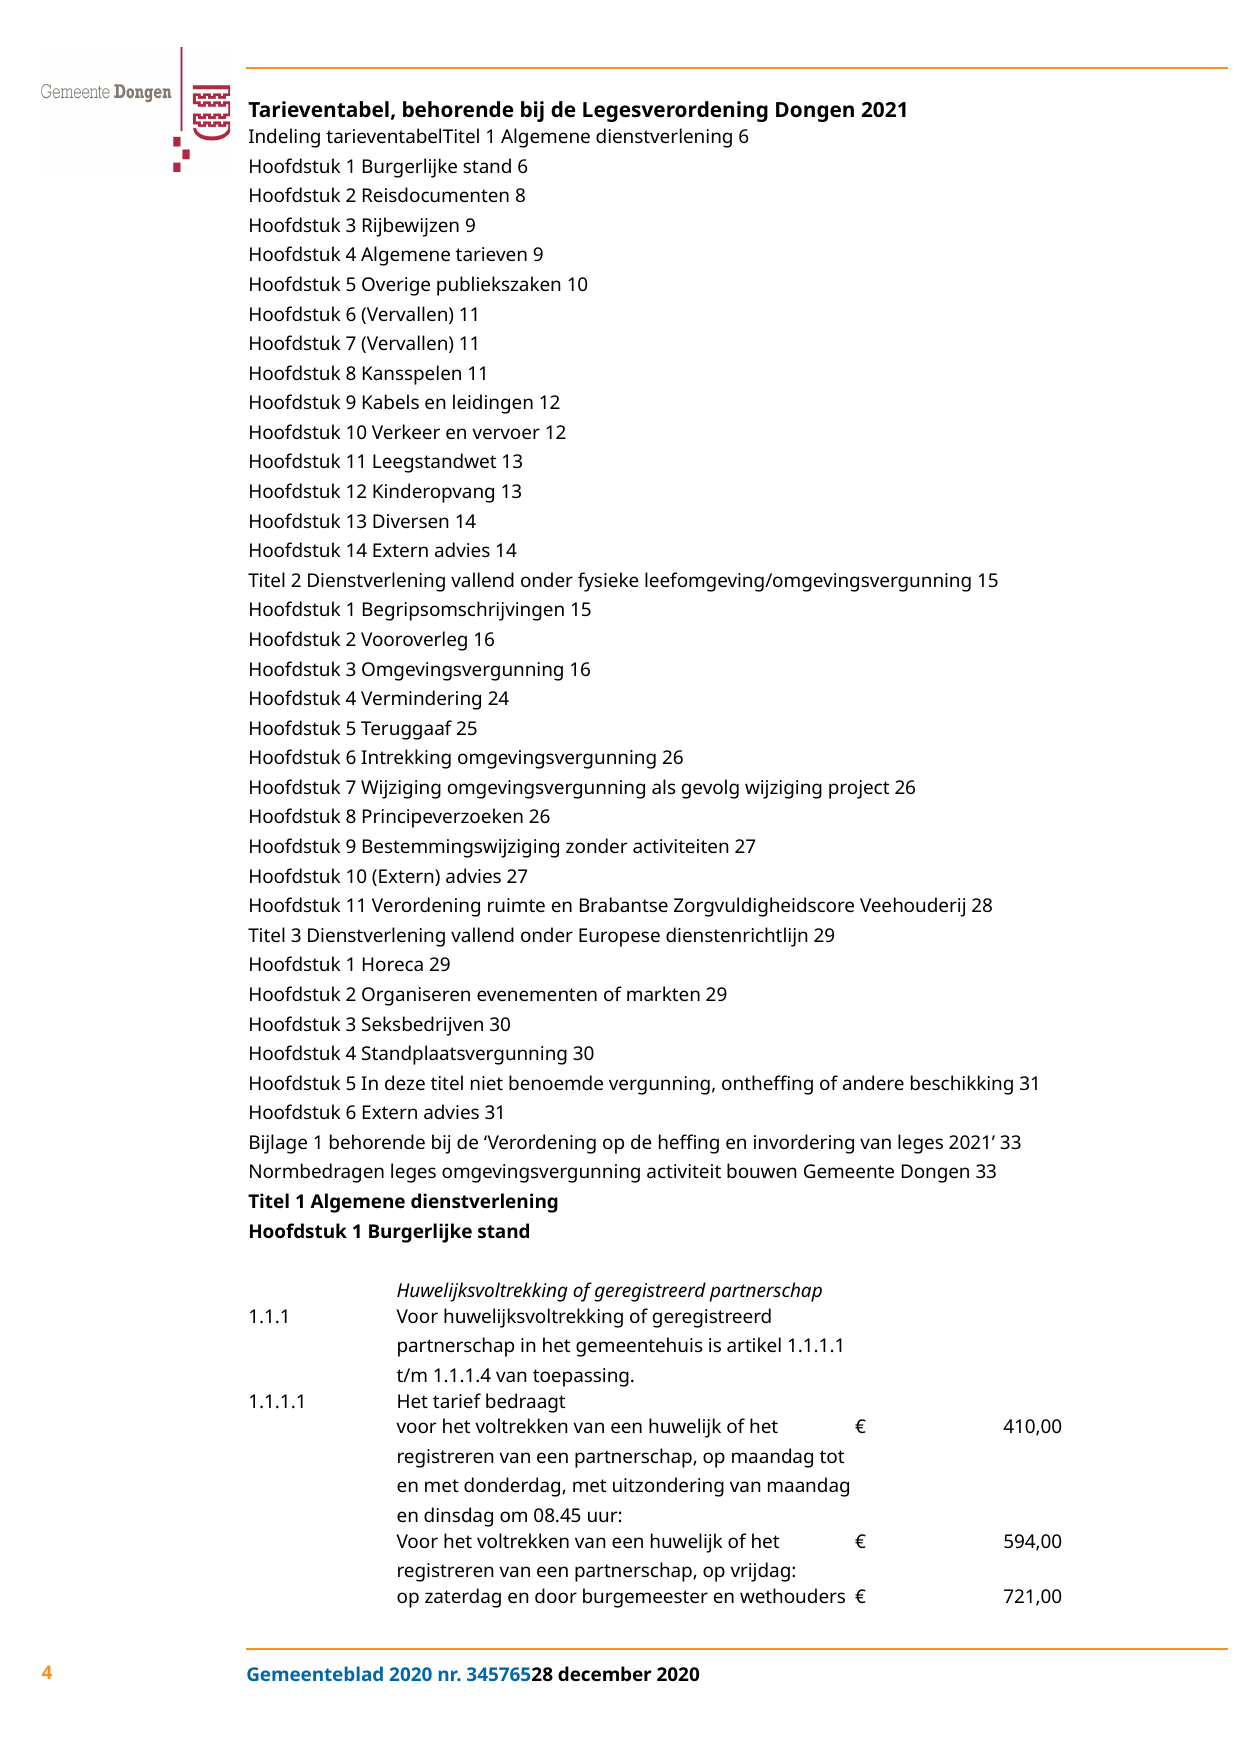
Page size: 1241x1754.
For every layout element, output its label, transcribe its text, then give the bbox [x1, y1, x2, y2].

text Titel 3 Dienstverlening vallend onder Europese dienstenrichtlijn 29 [248, 922, 1152, 948]
text Hoofdstuk 11 Verordening ruimte en Brabantse Zorgvuldigheidscore Veehouderij 28 [248, 892, 1152, 918]
table_cell [248, 1583, 396, 1609]
text Hoofdstuk 4 Standplaatsvergunning 30 [248, 1040, 1152, 1066]
text Hoofdstuk 11 Leegstandwet 13 [248, 449, 1152, 474]
table_cell € [855, 1528, 1003, 1583]
text Hoofdstuk 7 (Vervallen) 11 [248, 330, 1152, 356]
text Hoofdstuk 5 In deze titel niet benoemde vergunning, ontheffing of andere beschikking 31 [248, 1070, 1152, 1096]
text Hoofdstuk 3 Seksbedrijven 30 [248, 1011, 1152, 1037]
text Bijlage 1 behorende bij de ‘Verordening op de heffing en invordering van leges 2021’ 33 [248, 1129, 1152, 1155]
table_cell 721,00 [1003, 1583, 1152, 1609]
table_header [248, 1277, 396, 1303]
table_cell [248, 1528, 396, 1583]
table_cell Voor het voltrekken van een huwelijk of het registreren van een partnerschap, op vrijdag: [396, 1528, 855, 1583]
text Titel 1 Algemene dienstverlening [248, 1188, 1152, 1214]
text Hoofdstuk 9 Kabels en leidingen 12 [248, 389, 1152, 415]
table_cell 1.1.1 [248, 1303, 396, 1388]
text Hoofdstuk 1 Burgerlijke stand [248, 1218, 1152, 1244]
picture [41, 47, 231, 172]
text Hoofdstuk 8 Kansspelen 11 [248, 360, 1152, 386]
text Hoofdstuk 9 Bestemmingswijziging zonder activiteiten 27 [248, 833, 1152, 859]
text Hoofdstuk 6 (Vervallen) 11 [248, 301, 1152, 327]
table_header Huwelijksvoltrekking of geregistreerd partnerschap [396, 1277, 855, 1303]
text Hoofdstuk 4 Algemene tarieven 9 [248, 242, 1152, 267]
text Hoofdstuk 3 Rijbewijzen 9 [248, 212, 1152, 238]
text Indeling tarieventabelTitel 1 Algemene dienstverlening 6 [248, 123, 1152, 149]
text Hoofdstuk 4 Vermindering 24 [248, 685, 1152, 711]
table_cell Het tarief bedraagt [396, 1388, 855, 1413]
text Hoofdstuk 3 Omgevingsvergunning 16 [248, 656, 1152, 682]
table_cell [248, 1414, 396, 1528]
text Titel 2 Dienstverlening vallend onder fysieke leefomgeving/omgevingsvergunning 15 [248, 567, 1152, 593]
table_cell [855, 1388, 1003, 1413]
text Hoofdstuk 6 Intrekking omgevingsvergunning 26 [248, 744, 1152, 770]
text Hoofdstuk 2 Organiseren evenementen of markten 29 [248, 981, 1152, 1007]
text Hoofdstuk 10 Verkeer en vervoer 12 [248, 419, 1152, 445]
text Hoofdstuk 1 Horeca 29 [248, 952, 1152, 977]
table_cell op zaterdag en door burgemeester en wethouders [396, 1583, 855, 1609]
table_cell € [855, 1583, 1003, 1609]
table_cell [1003, 1388, 1152, 1413]
text Hoofdstuk 10 (Extern) advies 27 [248, 863, 1152, 889]
text Hoofdstuk 2 Vooroverleg 16 [248, 626, 1152, 652]
text Hoofdstuk 13 Diversen 14 [248, 508, 1152, 534]
text Hoofdstuk 7 Wijziging omgevingsvergunning als gevolg wijziging project 26 [248, 774, 1152, 800]
table_header [855, 1277, 1003, 1303]
text Hoofdstuk 8 Principeverzoeken 26 [248, 804, 1152, 829]
text Hoofdstuk 6 Extern advies 31 [248, 1099, 1152, 1125]
table_cell € [855, 1414, 1003, 1528]
text Normbedragen leges omgevingsvergunning activiteit bouwen Gemeente Dongen 33 [248, 1159, 1152, 1184]
text Hoofdstuk 12 Kinderopvang 13 [248, 478, 1152, 504]
text Hoofdstuk 1 Begripsomschrijvingen 15 [248, 597, 1152, 622]
table_cell 594,00 [1003, 1528, 1152, 1583]
text Hoofdstuk 14 Extern advies 14 [248, 537, 1152, 563]
text Hoofdstuk 1 Burgerlijke stand 6 [248, 153, 1152, 179]
text Hoofdstuk 5 Teruggaaf 25 [248, 715, 1152, 741]
table_header [1003, 1277, 1152, 1303]
table_cell 410,00 [1003, 1414, 1152, 1528]
table_cell [1003, 1303, 1152, 1388]
table_cell voor het voltrekken van een huwelijk of het registreren van een partnerschap, op maandag tot en met donderdag, met uitzondering van maandag en dinsdag om 08.45 uur: [396, 1414, 855, 1528]
text Hoofdstuk 2 Reisdocumenten 8 [248, 182, 1152, 208]
text Tarieventabel, behorende bij de Legesverordening Dongen 2021 [248, 95, 1152, 123]
table_cell Voor huwelijksvoltrekking of geregistreerd partnerschap in het gemeentehuis is artikel 1.1.1.1 t/m 1.1.1.4 van toepassing. [396, 1303, 855, 1388]
table_cell 1.1.1.1 [248, 1388, 396, 1413]
table_cell [855, 1303, 1003, 1388]
text Hoofdstuk 5 Overige publiekszaken 10 [248, 271, 1152, 297]
